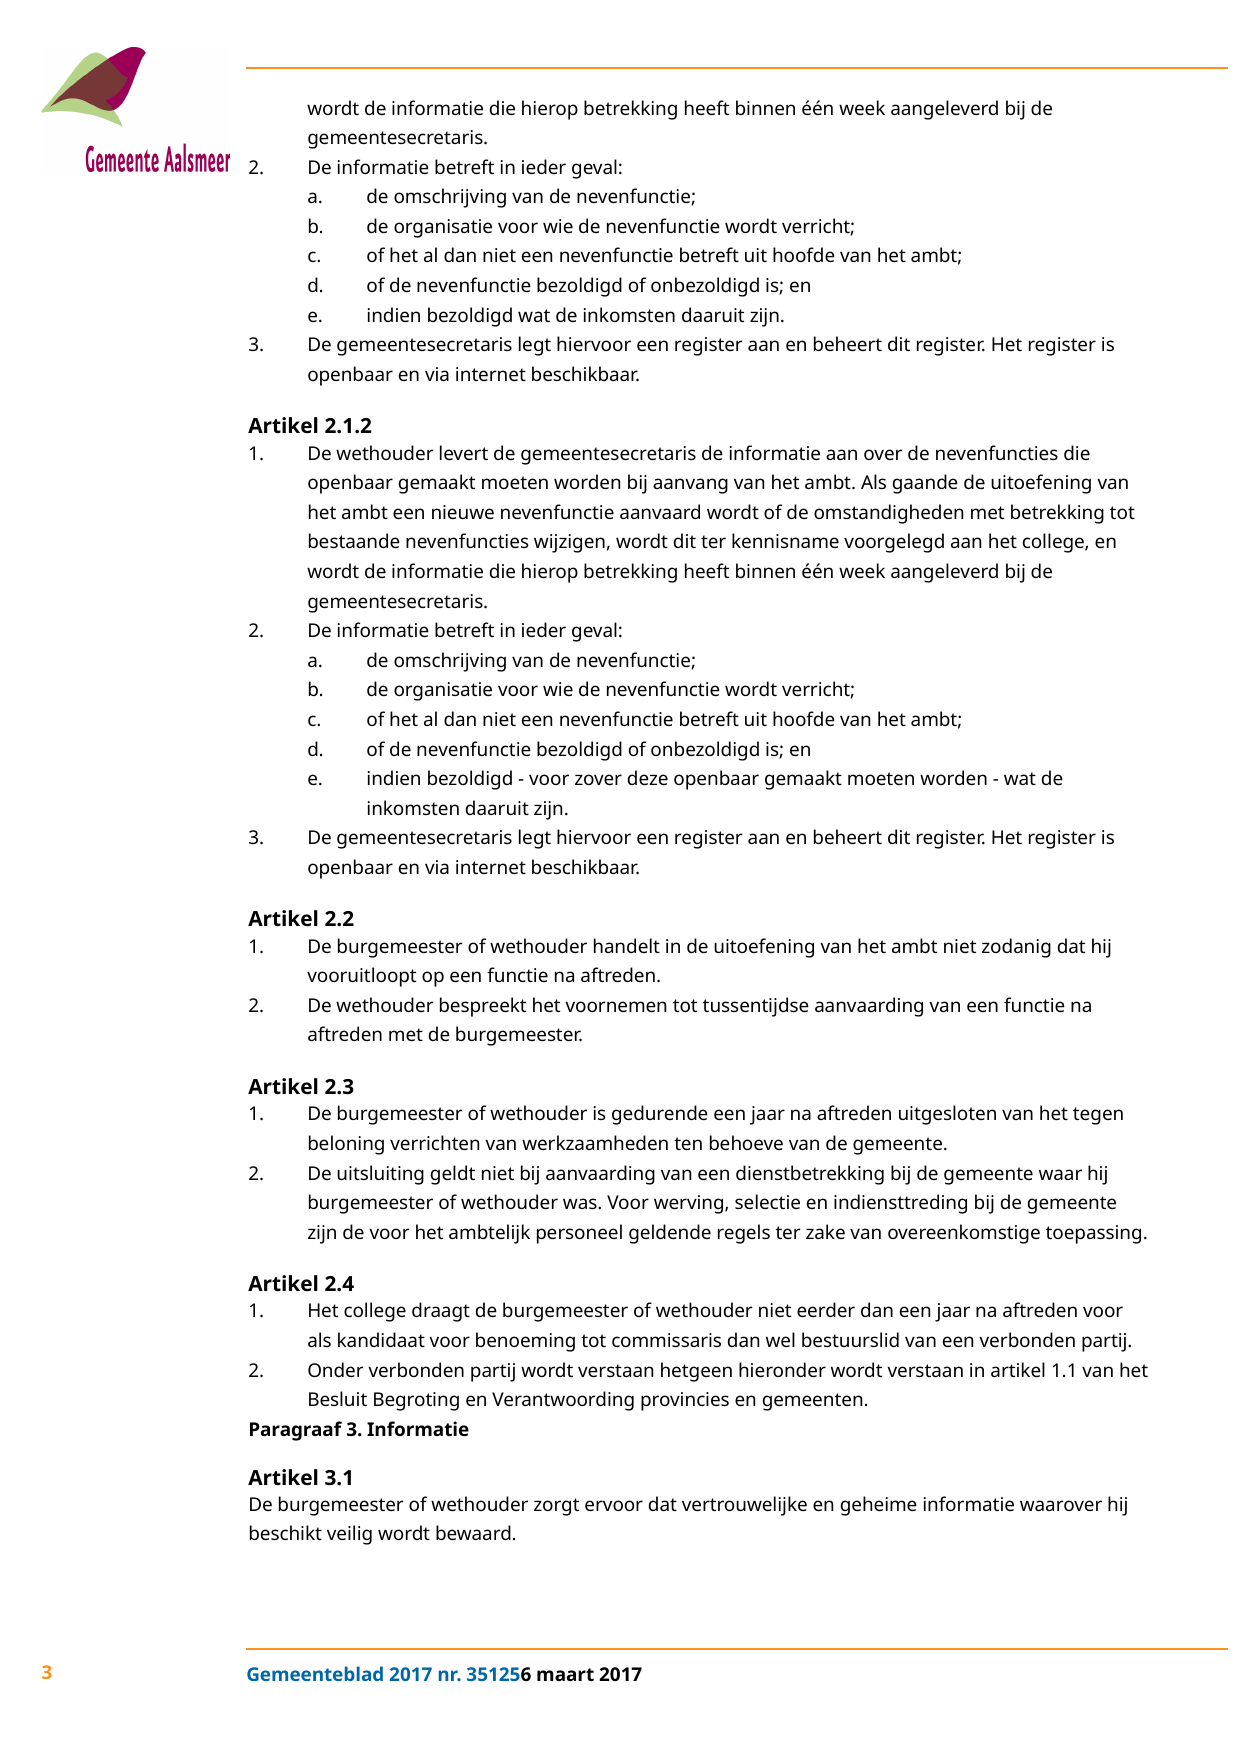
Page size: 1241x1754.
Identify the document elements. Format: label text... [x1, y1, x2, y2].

list de organisatie voor wie de nevenfunctie wordt verricht; [307, 213, 1152, 239]
text Artikel 2.2 [248, 904, 1152, 933]
list of het al dan niet een nevenfunctie betreft uit hoofde van het ambt; [307, 243, 1152, 268]
list De wethouder levert de gemeentesecretaris de informatie aan over de nevenfuncties die openbaar gemaakt moeten worden bij aanvang van het ambt. Als gaande de uitoefening van het ambt een nieuwe nevenfunctie aanvaard wordt of de omstandigheden met betrekking tot bestaande nevenfuncties wijzigen, wordt dit ter kennisname voorgelegd aan het college, en wordt de informatie die hierop betrekking heeft binnen één week aangeleverd bij de gemeentesecretaris. [248, 440, 1152, 613]
list De informatie betreft in ieder geval: [248, 617, 1152, 643]
picture [41, 47, 231, 172]
list of de nevenfunctie bezoldigd of onbezoldigd is; en [307, 272, 1152, 298]
text Artikel 2.3 [248, 1072, 1152, 1101]
list De gemeentesecretaris legt hiervoor een register aan en beheert dit register. Het register is openbaar en via internet beschikbaar. [248, 331, 1152, 387]
text De burgemeester of wethouder zorgt ervoor dat vertrouwelijke en geheime informatie waarover hij beschikt veilig wordt bewaard. [248, 1491, 1152, 1546]
list de omschrijving van de nevenfunctie; [307, 183, 1152, 209]
list De informatie betreft in ieder geval: [248, 154, 1152, 180]
text Paragraaf 3. Informatie [248, 1416, 1152, 1442]
text Artikel 2.4 [248, 1269, 1152, 1298]
list Onder verbonden partij wordt verstaan hetgeen hieronder wordt verstaan in artikel 1.1 van het Besluit Begroting en Verantwoording provincies en gemeenten. [248, 1357, 1152, 1412]
list de organisatie voor wie de nevenfunctie wordt verricht; [307, 677, 1152, 702]
list De burgemeester of wethouder is gedurende een jaar na aftreden uitgesloten van het tegen beloning verrichten van werkzaamheden ten behoeve van de gemeente. [248, 1101, 1152, 1156]
list Het college draagt de burgemeester of wethouder niet eerder dan een jaar na aftreden voor als kandidaat voor benoeming tot commissaris dan wel bestuurslid van een verbonden partij. [248, 1298, 1152, 1353]
list De burgemeester of wethouder handelt in de uitoefening van het ambt niet zodanig dat hij vooruitloopt op een functie na aftreden. [248, 933, 1152, 988]
list of het al dan niet een nevenfunctie betreft uit hoofde van het ambt; [307, 706, 1152, 732]
list De wethouder bespreekt het voornemen tot tussentijdse aanvaarding van een functie na aftreden met de burgemeester. [248, 992, 1152, 1047]
list of de nevenfunctie bezoldigd of onbezoldigd is; en [307, 736, 1152, 761]
list de omschrijving van de nevenfunctie; [307, 647, 1152, 673]
text Artikel 3.1 [248, 1463, 1152, 1491]
text Artikel 2.1.2 [248, 411, 1152, 440]
list De uitsluiting geldt niet bij aanvaarding van een dienstbetrekking bij de gemeente waar hij burgemeester of wethouder was. Voor werving, selectie en indiensttreding bij de gemeente zijn de voor het ambtelijk personeel geldende regels ter zake van overeenkomstige toepassing. [248, 1160, 1152, 1244]
list indien bezoldigd wat de inkomsten daaruit zijn. [307, 302, 1152, 328]
list indien bezoldigd - voor zover deze openbaar gemaakt moeten worden - wat de inkomsten daaruit zijn. [307, 765, 1152, 821]
list wordt de informatie die hierop betrekking heeft binnen één week aangeleverd bij de gemeentesecretaris. [248, 95, 1152, 150]
list De gemeentesecretaris legt hiervoor een register aan en beheert dit register. Het register is openbaar en via internet beschikbaar. [248, 824, 1152, 880]
